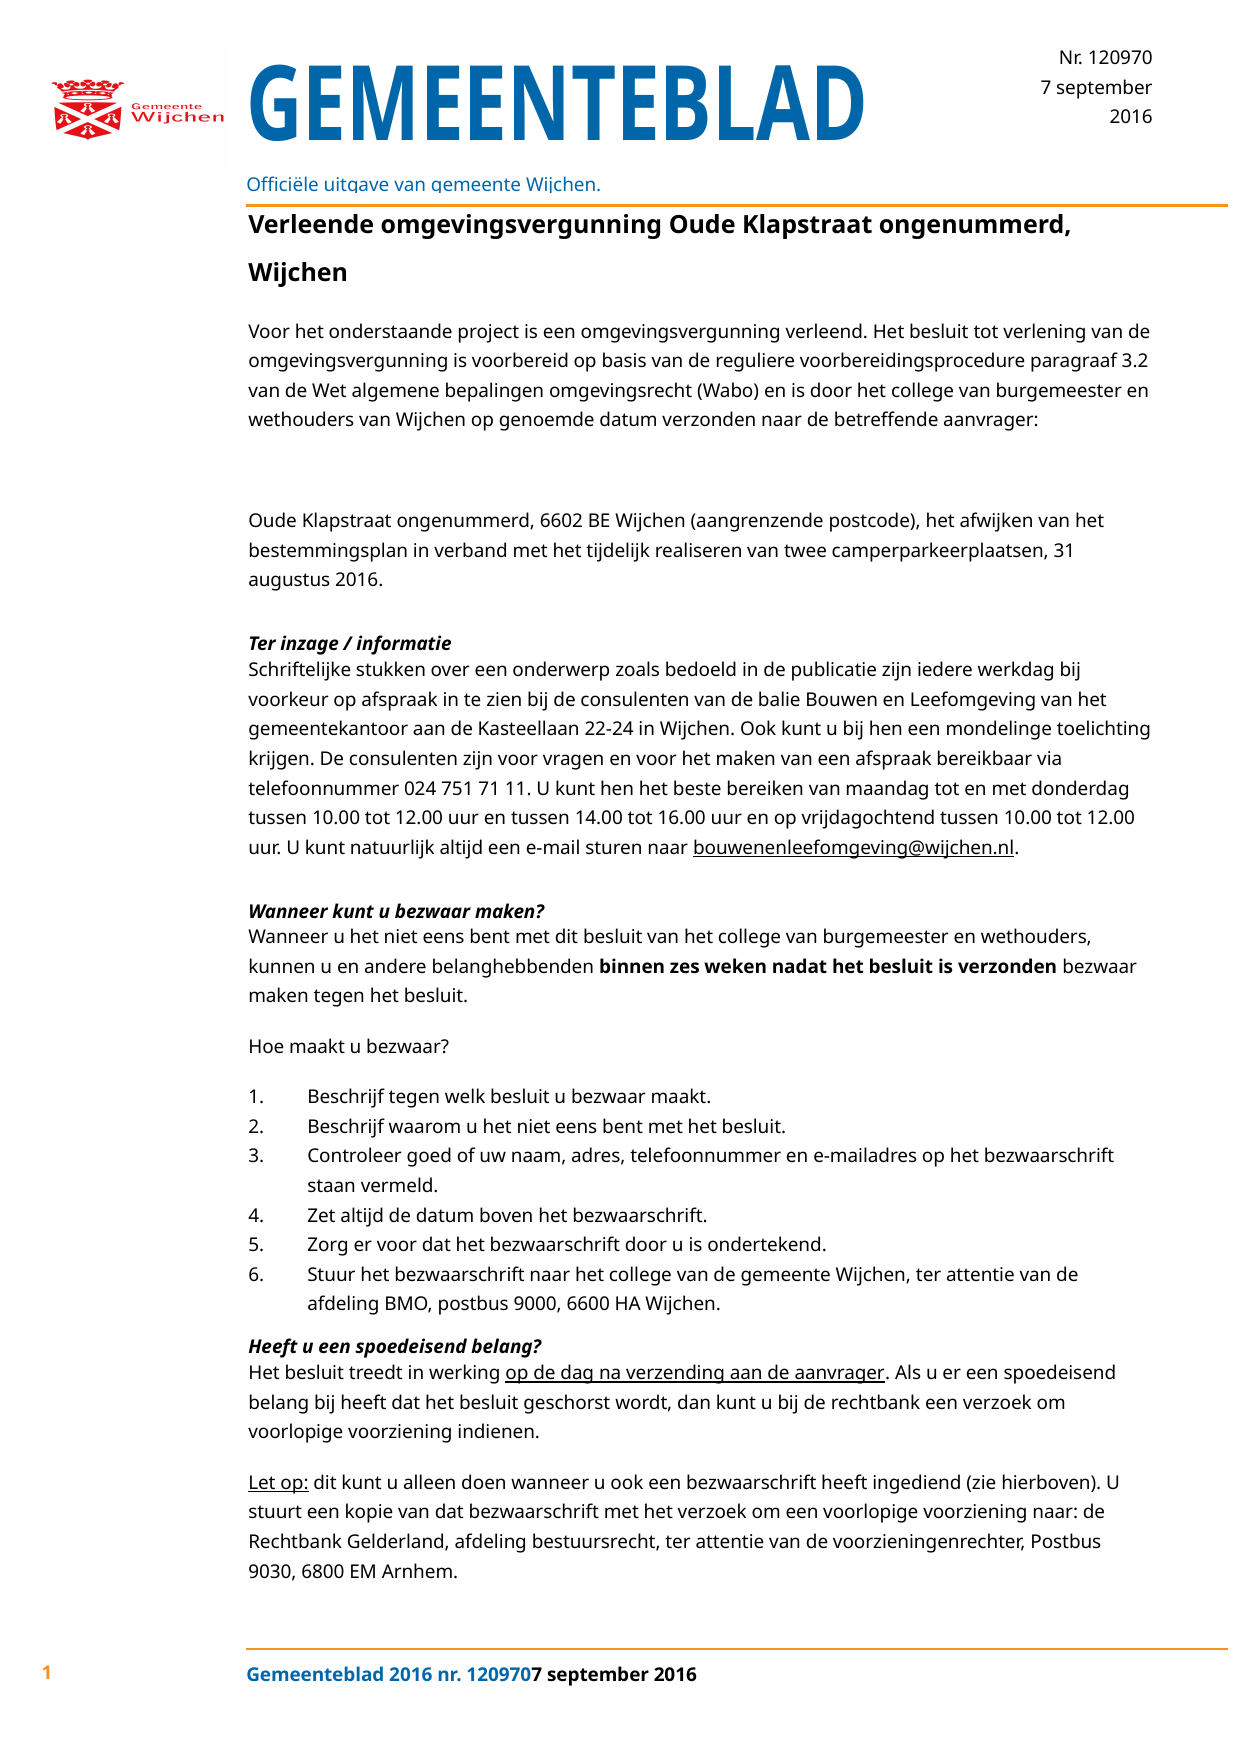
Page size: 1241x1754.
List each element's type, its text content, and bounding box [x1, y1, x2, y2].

text Ter inzage / informatie [248, 631, 1152, 656]
list Zet altijd de datum boven het bezwaarschrift. [248, 1202, 1152, 1228]
list Stuur het bezwaarschrift naar het college van de gemeente Wijchen, ter attentie van de afdeling BMO, postbus 9000, 6600 HA Wijchen. [248, 1261, 1152, 1316]
text Wanneer u het niet eens bent met dit besluit van het college van burgemeester en wethouders, kunnen u en andere belanghebbenden binnen zes weken nadat het besluit is verzonden bezwaar maken tegen het besluit. [248, 923, 1152, 1008]
text Hoe maakt u bezwaar? [248, 1033, 1152, 1059]
text Let op: dit kunt u alleen doen wanneer u ook een bezwaarschrift heeft ingediend (zie hierboven). U stuurt een kopie van dat bezwaarschrift met het verzoek om een voorlopige voorziening naar: de Rechtbank Gelderland, afdeling bestuursrecht, ter attentie van de voorzieningenrechter, Postbus 9030, 6800 EM Arnhem. [248, 1469, 1152, 1583]
list Zorg er voor dat het bezwaarschrift door u is ondertekend. [248, 1231, 1152, 1257]
list Beschrijf tegen welk besluit u bezwaar maakt. [248, 1083, 1152, 1109]
text Oude Klapstraat ongenummerd, 6602 BE Wijchen (aangrenzende postcode), het afwijken van het bestemmingsplan in verband met het tijdelijk realiseren van twee camperparkeerplaatsen, 31 augustus 2016. [248, 507, 1152, 592]
text Schriftelijke stukken over een onderwerp zoals bedoeld in de publicatie zijn iedere werkdag bij voorkeur op afspraak in te zien bij de consulenten van de balie Bouwen en Leefomgeving van het gemeentekantoor aan de Kasteellaan 22-24 in Wijchen. Ook kunt u bij hen een mondelinge toelichting krijgen. De consulenten zijn voor vragen en voor het maken van een afspraak bereikbaar via telefoonnummer 024 751 71 11. U kunt hen het beste bereiken van maandag tot en met donderdag tussen 10.00 tot 12.00 uur en tussen 14.00 tot 16.00 uur en op vrijdagochtend tussen 10.00 tot 12.00 uur. U kunt natuurlijk altijd een e-mail sturen naar bouwenenleefomgeving@wijchen.nl. [248, 656, 1152, 859]
text Het besluit treedt in werking op de dag na verzending aan de aanvrager. Als u er een spoedeisend belang bij heeft dat het besluit geschorst wordt, dan kunt u bij de rechtbank een verzoek om voorlopige voorziening indienen. [248, 1359, 1152, 1444]
list Beschrijf waarom u het niet eens bent met het besluit. [248, 1113, 1152, 1139]
text Verleende omgevingsvergunning Oude Klapstraat ongenummerd, Wijchen [248, 207, 1152, 288]
text Wanneer kunt u bezwaar maken? [248, 898, 1152, 923]
list Controleer goed of uw naam, adres, telefoonnummer en e-mailadres op het bezwaarschrift staan vermeld. [248, 1143, 1152, 1198]
text Voor het onderstaande project is een omgevingsvergunning verleend. Het besluit tot verlening van de omgevingsvergunning is voorbereid op basis van de reguliere voorbereidingsprocedure paragraaf 3.2 van de Wet algemene bepalingen omgevingsrecht (Wabo) en is door het college van burgemeester en wethouders van Wijchen op genoemde datum verzonden naar de betreffende aanvrager: [248, 318, 1152, 432]
picture [41, 47, 231, 172]
text Heeft u een spoedeisend belang? [248, 1334, 1152, 1359]
